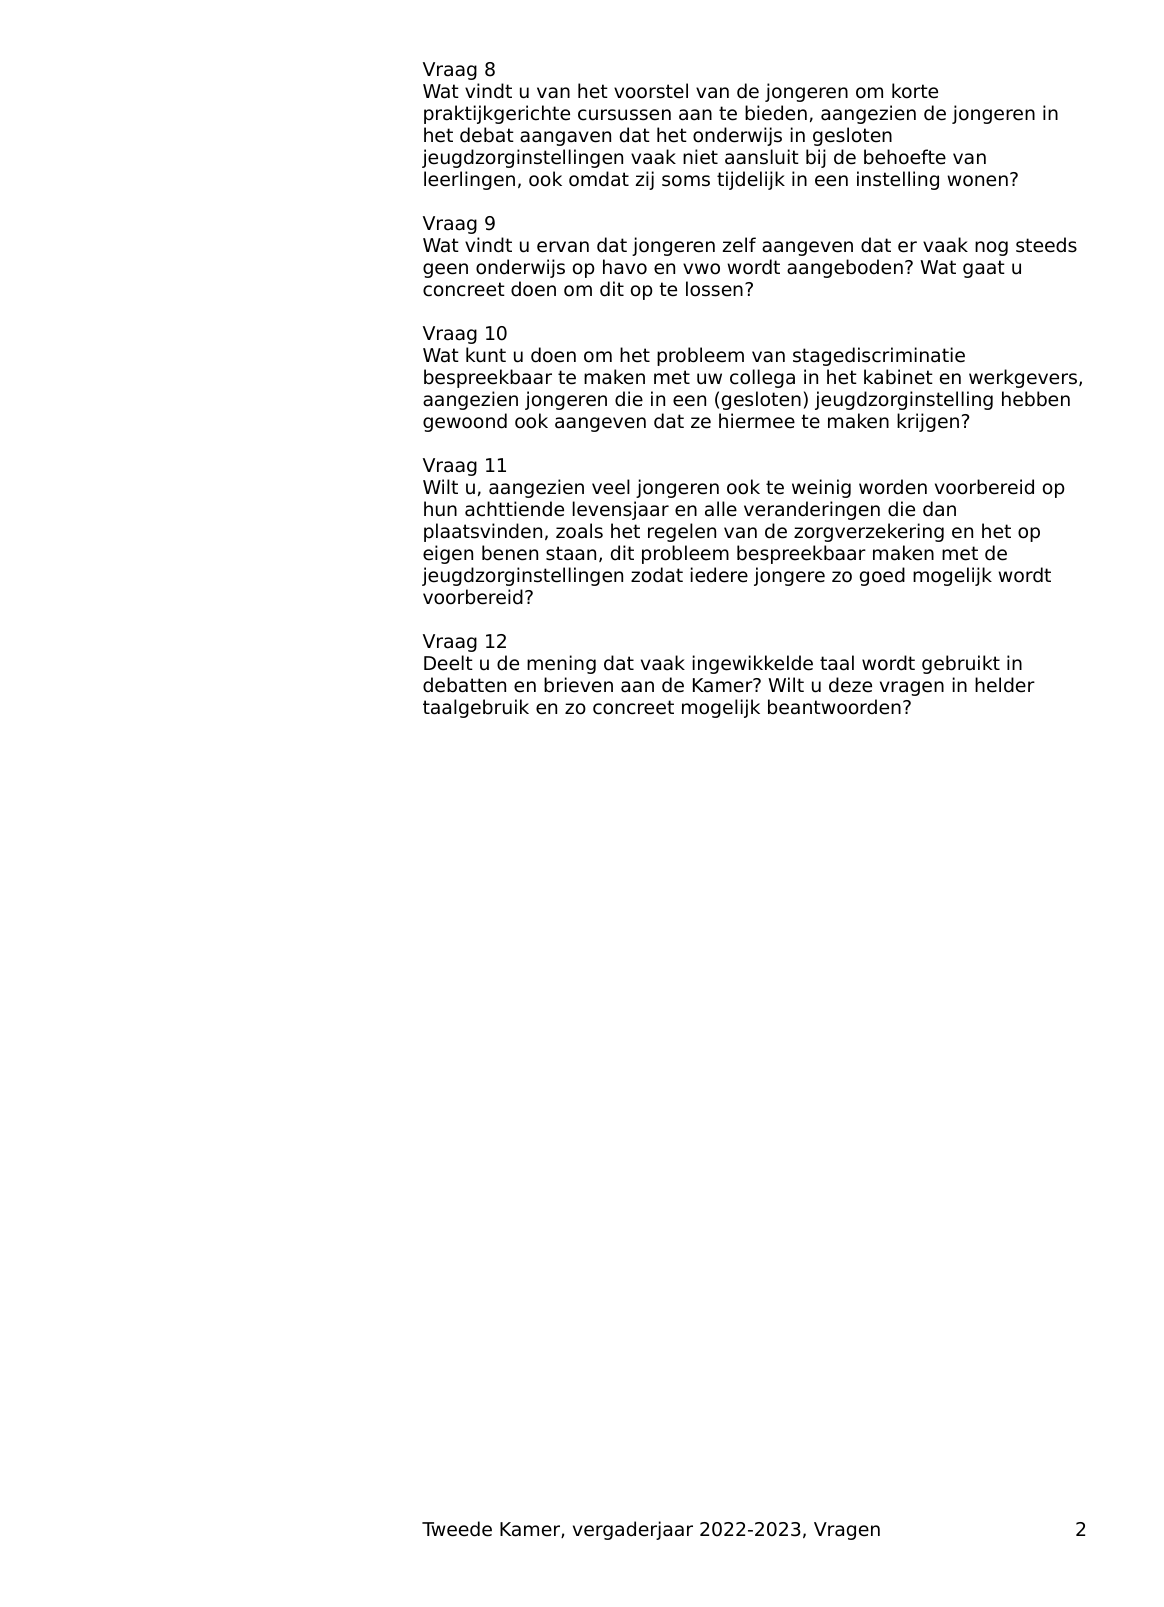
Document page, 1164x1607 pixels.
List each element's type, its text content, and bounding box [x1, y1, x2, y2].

text Vraag 11 [422, 455, 1087, 477]
text Wat vindt u ervan dat jongeren zelf aangeven dat er vaak nog steeds geen onderwijs op havo en vwo wordt aangeboden? Wat gaat u concreet doen om dit op te lossen? [422, 235, 1087, 301]
text Vraag 12 [422, 631, 1087, 653]
text Vraag 8 [422, 59, 1087, 81]
text Wilt u, aangezien veel jongeren ook te weinig worden voorbereid op hun achttiende levensjaar en alle veranderingen die dan plaatsvinden, zoals het regelen van de zorgverzekering en het op eigen benen staan, dit probleem bespreekbaar maken met de jeugdzorginstellingen zodat iedere jongere zo goed mogelijk wordt voorbereid? [422, 477, 1087, 609]
text Vraag 9 [422, 213, 1087, 235]
text Wat kunt u doen om het probleem van stagediscriminatie bespreekbaar te maken met uw collega in het kabinet en werkgevers, aangezien jongeren die in een (gesloten) jeugdzorginstelling hebben gewoond ook aangeven dat ze hiermee te maken krijgen? [422, 345, 1087, 433]
text Deelt u de mening dat vaak ingewikkelde taal wordt gebruikt in debatten en brieven aan de Kamer? Wilt u deze vragen in helder taalgebruik en zo concreet mogelijk beantwoorden? [422, 653, 1087, 719]
text Vraag 10 [422, 323, 1087, 345]
text Wat vindt u van het voorstel van de jongeren om korte praktijkgerichte cursussen aan te bieden, aangezien de jongeren in het debat aangaven dat het onderwijs in gesloten jeugdzorginstellingen vaak niet aansluit bij de behoefte van leerlingen, ook omdat zij soms tijdelijk in een instelling wonen? [422, 81, 1087, 191]
